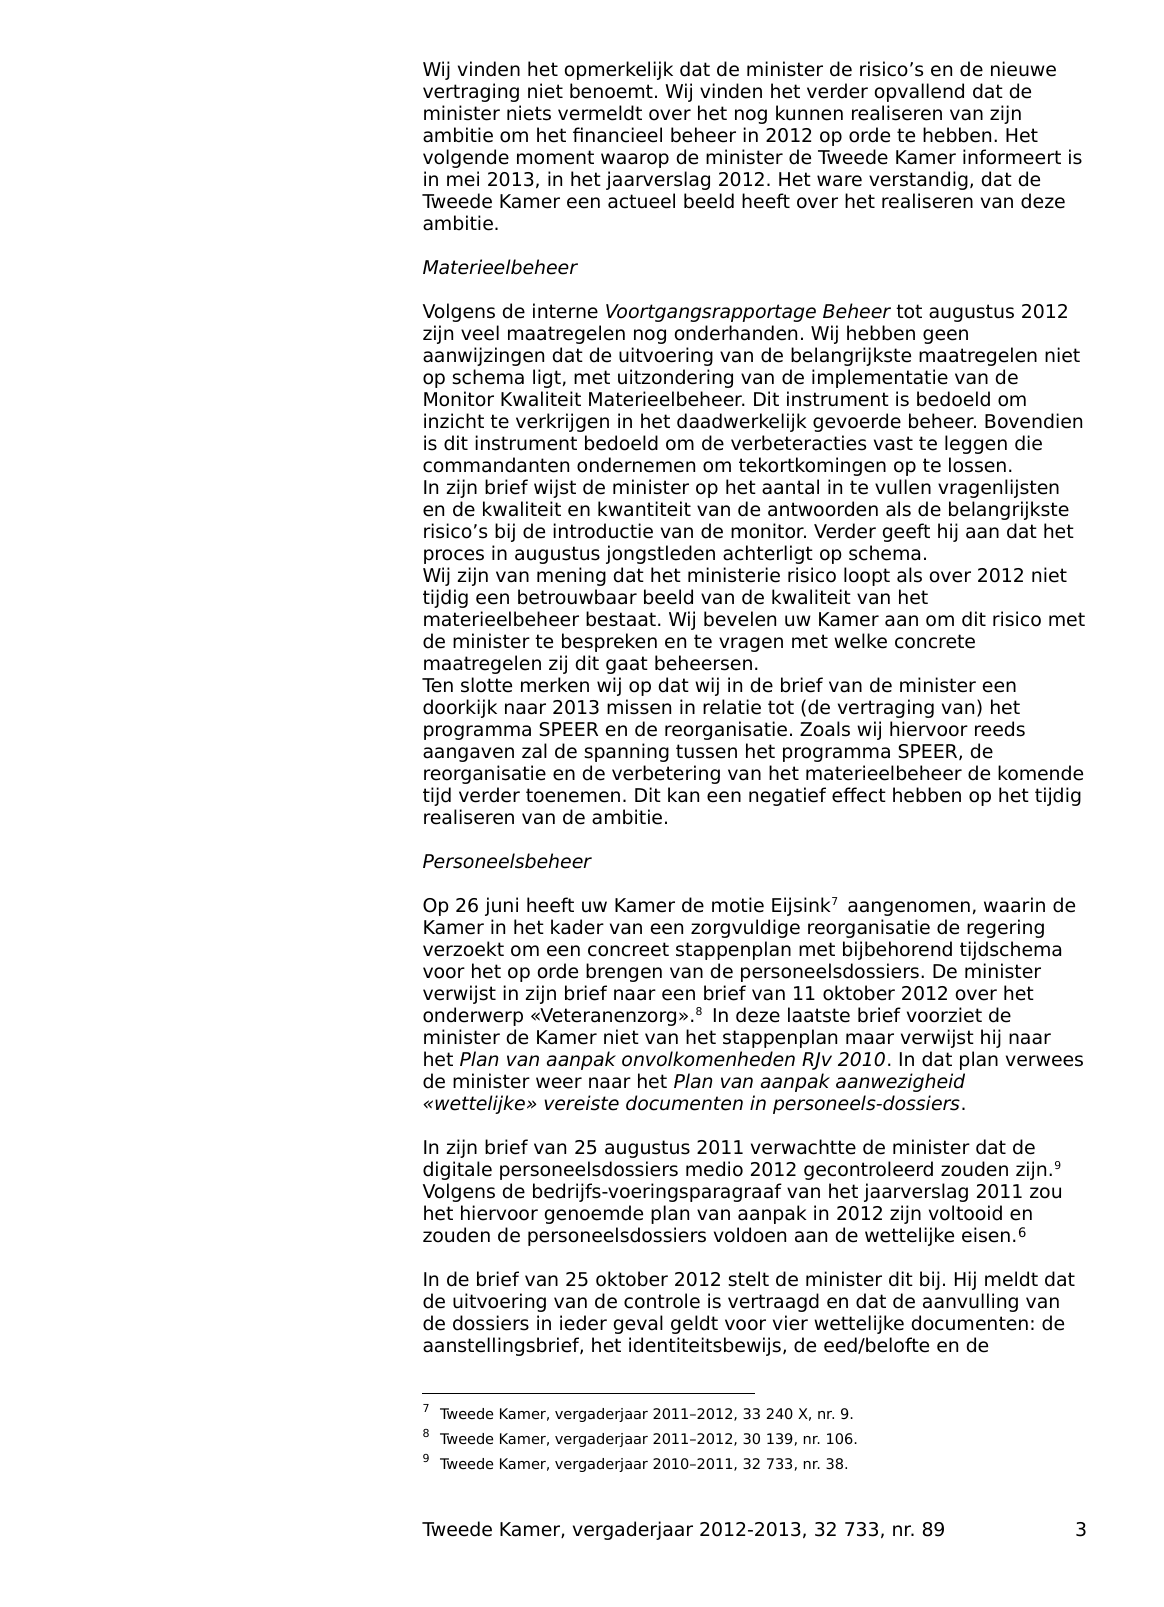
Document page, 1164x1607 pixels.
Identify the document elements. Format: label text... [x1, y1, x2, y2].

text Op 26 juni heeft uw Kamer de motie Eijsink aangenomen, waarin de Kamer in het kader van een zorgvuldige reorganisatie de regering verzoekt om een concreet stappenplan met bijbehorend tijdschema voor het op orde brengen van de personeelsdossiers. De minister verwijst in zijn brief naar een brief van 11 oktober 2012 over het onderwerp «Veteranenzorg». In deze laatste brief voorziet de minister de Kamer niet van het stappenplan maar verwijst hij naar het Plan van aanpak onvolkomenheden RJv 2010. In dat plan verwees de minister weer naar het Plan van aanpak aanwezigheid «wettelijke» vereiste documenten in personeels-dossiers. [422, 895, 1087, 1115]
text In zijn brief van 25 augustus 2011 verwachtte de minister dat de digitale personeelsdossiers medio 2012 gecontroleerd zouden zijn. Volgens de bedrijfs-voeringsparagraaf van het jaarverslag 2011 zou het hiervoor genoemde plan van aanpak in 2012 zijn voltooid en zouden de personeelsdossiers voldoen aan de wettelijke eisen.6 [422, 1137, 1087, 1247]
text Tweede Kamer, vergaderjaar 2011–2012, 33 240 X, nr. 9. [422, 1402, 1087, 1424]
text In zijn brief wijst de minister op het aantal in te vullen vragenlijsten en de kwaliteit en kwantiteit van de antwoorden als de belangrijkste risico’s bij de introductie van de monitor. Verder geeft hij aan dat het proces in augustus jongstleden achterligt op schema. [422, 477, 1087, 565]
text Volgens de interne Voortgangsrapportage Beheer tot augustus 2012 zijn veel maatregelen nog onderhanden. Wij hebben geen aanwijzingen dat de uitvoering van de belangrijkste maatregelen niet op schema ligt, met uitzondering van de implementatie van de Monitor Kwaliteit Materieelbeheer. Dit instrument is bedoeld om inzicht te verkrijgen in het daadwerkelijk gevoerde beheer. Bovendien is dit instrument bedoeld om de verbeteracties vast te leggen die commandanten ondernemen om tekortkomingen op te lossen. [422, 301, 1087, 477]
text Ten slotte merken wij op dat wij in de brief van de minister een doorkijk naar 2013 missen in relatie tot (de vertraging van) het programma SPEER en de reorganisatie. Zoals wij hiervoor reeds aangaven zal de spanning tussen het programma SPEER, de reorganisatie en de verbetering van het materieelbeheer de komende tijd verder toenemen. Dit kan een negatief effect hebben op het tijdig realiseren van de ambitie. [422, 675, 1087, 829]
subtitle Personeelsbeheer [422, 851, 1087, 873]
subtitle Materieelbeheer [422, 257, 1087, 279]
text Wij zijn van mening dat het ministerie risico loopt als over 2012 niet tijdig een betrouwbaar beeld van de kwaliteit van het materieelbeheer bestaat. Wij bevelen uw Kamer aan om dit risico met de minister te bespreken en te vragen met welke concrete maatregelen zij dit gaat beheersen. [422, 565, 1087, 675]
text Wij vinden het opmerkelijk dat de minister de risico’s en de nieuwe vertraging niet benoemt. Wij vinden het verder opvallend dat de minister niets vermeldt over het nog kunnen realiseren van zijn ambitie om het financieel beheer in 2012 op orde te hebben. Het volgende moment waarop de minister de Tweede Kamer informeert is in mei 2013, in het jaarverslag 2012. Het ware verstandig, dat de Tweede Kamer een actueel beeld heeft over het realiseren van deze ambitie. [422, 59, 1087, 235]
text In de brief van 25 oktober 2012 stelt de minister dit bij. Hij meldt dat de uitvoering van de controle is vertraagd en dat de aanvulling van de dossiers in ieder geval geldt voor vier wettelijke documenten: de aanstellingsbrief, het identiteitsbewijs, de eed/belofte en de [422, 1269, 1087, 1357]
text Tweede Kamer, vergaderjaar 2010–2011, 32 733, nr. 38. [422, 1452, 1087, 1474]
text Tweede Kamer, vergaderjaar 2011–2012, 30 139, nr. 106. [422, 1427, 1087, 1449]
